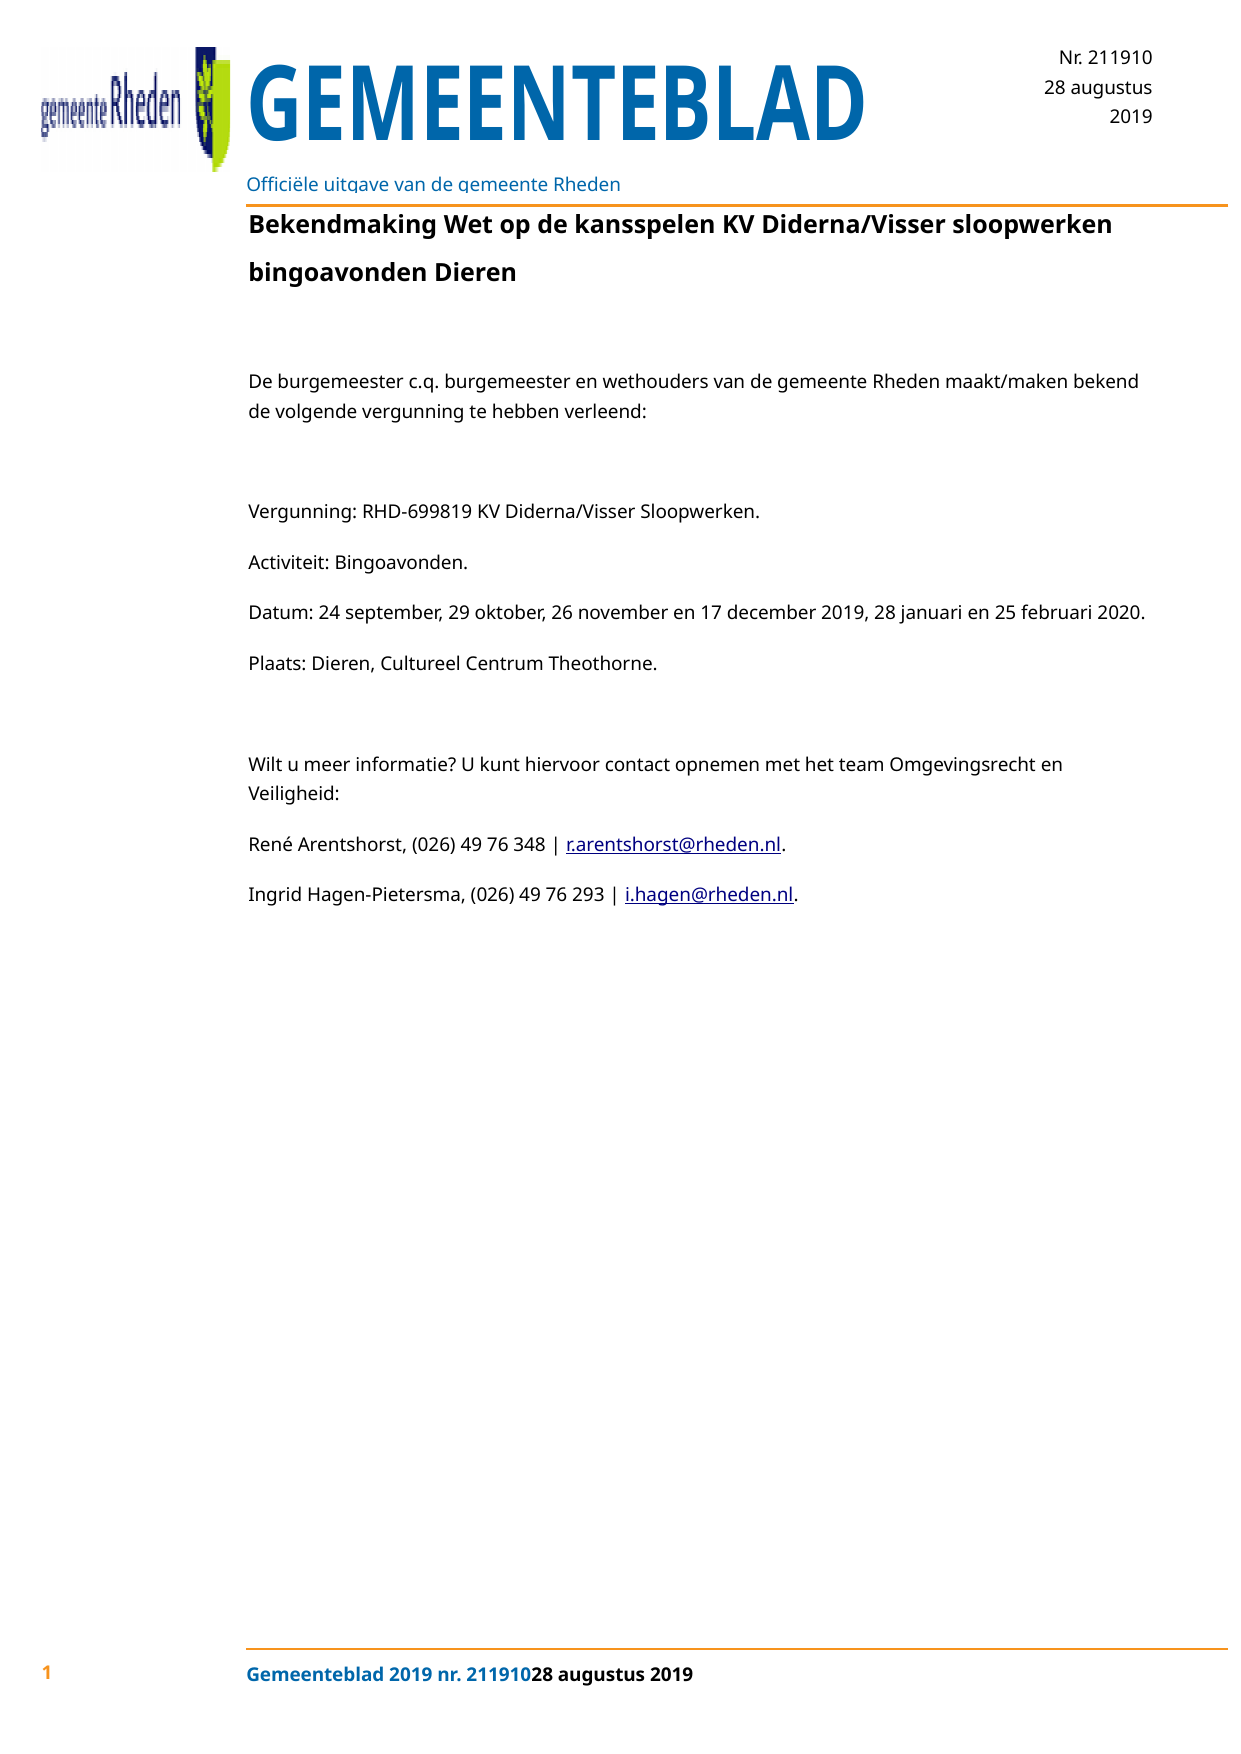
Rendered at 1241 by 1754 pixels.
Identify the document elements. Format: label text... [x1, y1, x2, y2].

text Activiteit: Bingoavonden. [248, 549, 1152, 575]
text Vergunning: RHD-699819 KV Diderna/Visser Sloopwerken. [248, 499, 1152, 524]
picture [41, 47, 231, 172]
text Datum: 24 september, 29 oktober, 26 november en 17 december 2019, 28 januari en 25 februari 2020. [248, 599, 1152, 625]
text Bekendmaking Wet op de kansspelen KV Diderna/Visser sloopwerken bingoavonden Dieren [248, 207, 1152, 288]
text Ingrid Hagen-Pietersma, (026) 49 76 293 | i.hagen@rheden.nl. [248, 881, 1152, 907]
text De burgemeester c.q. burgemeester en wethouders van de gemeente Rheden maakt/maken bekend de volgende vergunning te hebben verleend: [248, 368, 1152, 424]
text René Arentshorst, (026) 49 76 348 | r.arentshorst@rheden.nl. [248, 831, 1152, 857]
text Plaats: Dieren, Cultureel Centrum Theothorne. [248, 650, 1152, 676]
text Wilt u meer informatie? U kunt hiervoor contact opnemen met het team Omgevingsrecht en Veiligheid: [248, 751, 1152, 806]
